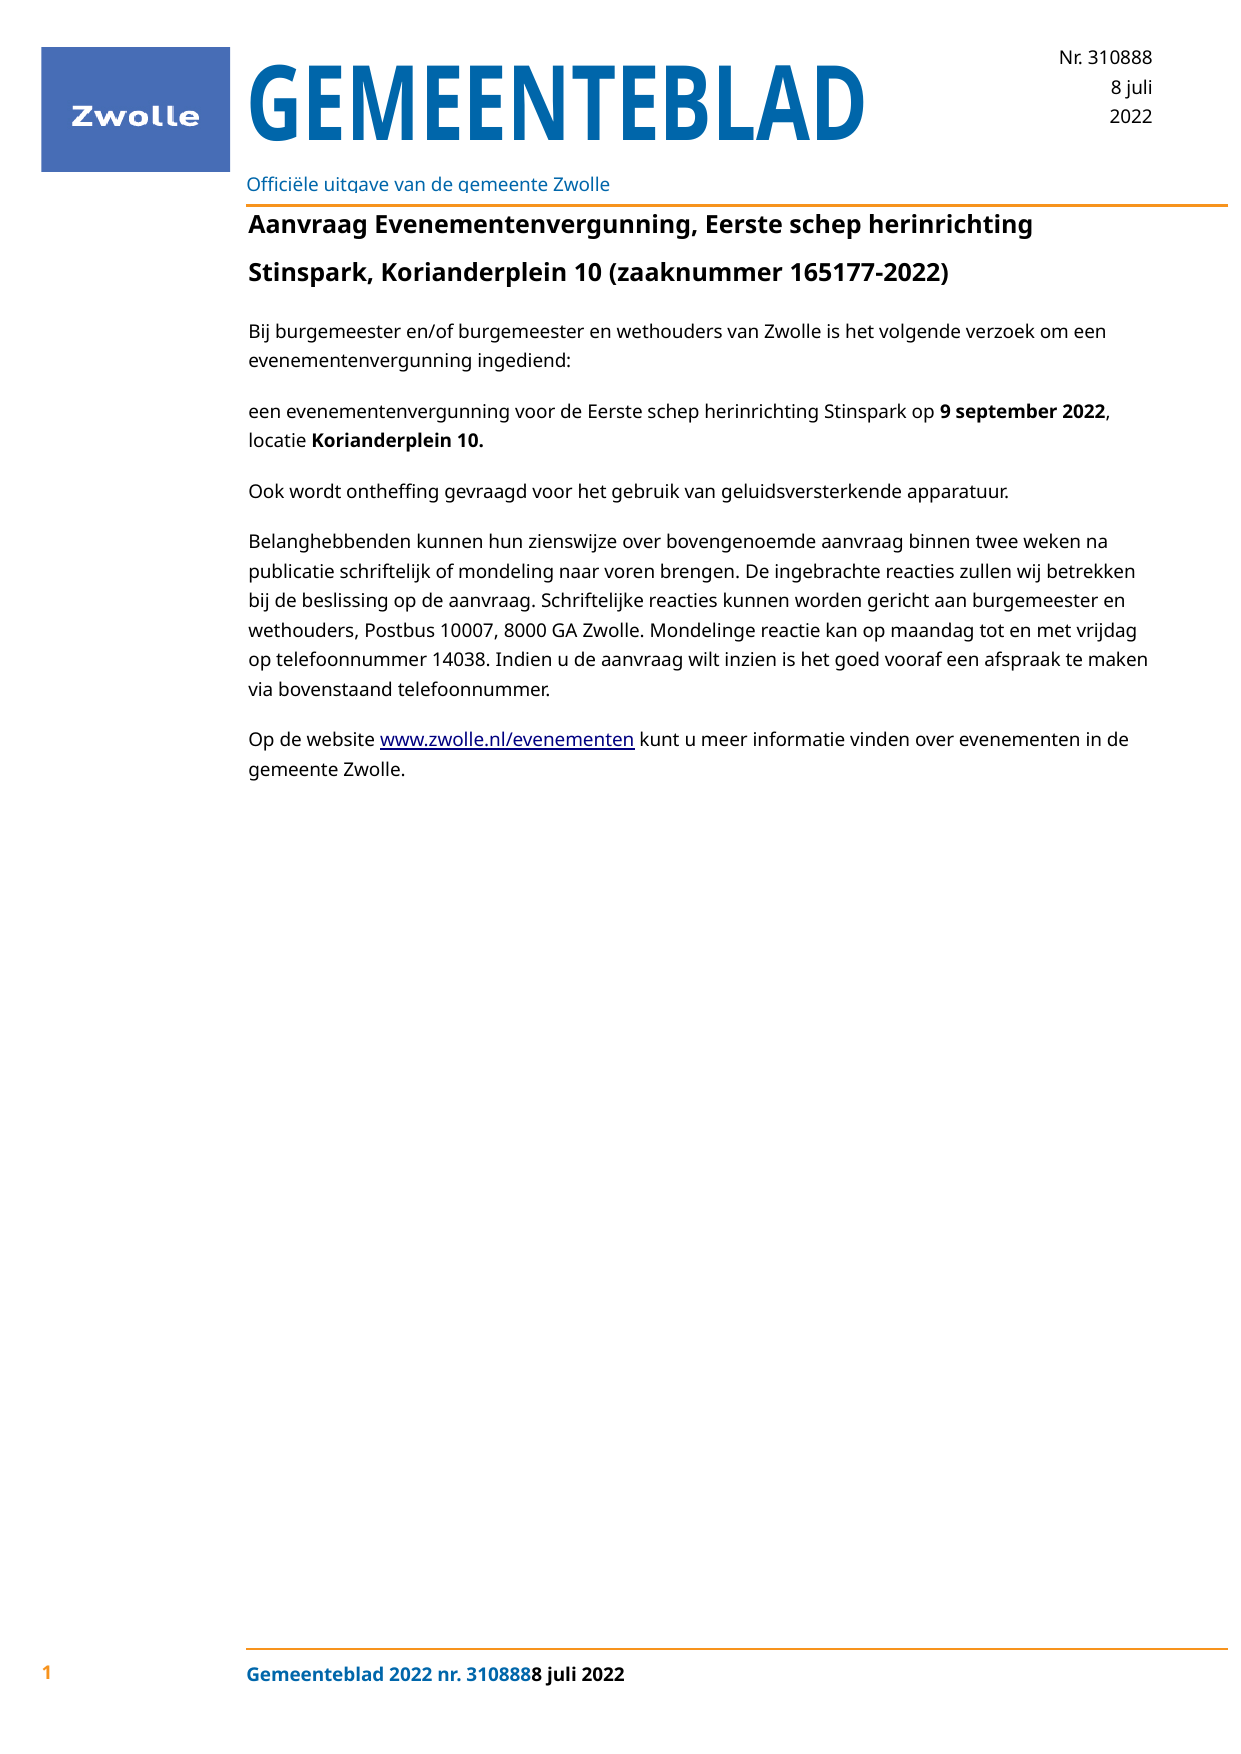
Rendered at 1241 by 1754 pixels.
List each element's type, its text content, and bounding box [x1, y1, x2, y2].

text Bij burgemeester en/of burgemeester en wethouders van Zwolle is het volgende verzoek om een evenementenvergunning ingediend: [248, 318, 1152, 373]
text een evenementenvergunning voor de Eerste schep herinrichting Stinspark op 9 september 2022, locatie Korianderplein 10. [248, 398, 1152, 453]
text Belanghebbenden kunnen hun zienswijze over bovengenoemde aanvraag binnen twee weken na publicatie schriftelijk of mondeling naar voren brengen. De ingebrachte reacties zullen wij betrekken bij de beslissing op de aanvraag. Schriftelijke reacties kunnen worden gericht aan burgemeester en wethouders, Postbus 10007, 8000 GA Zwolle. Mondelinge reactie kan op maandag tot en met vrijdag op telefoonnummer 14038. Indien u de aanvraag wilt inzien is het goed vooraf een afspraak te maken via bovenstaand telefoonnummer. [248, 528, 1152, 702]
text Aanvraag Evenementenvergunning, Eerste schep herinrichting Stinspark, Korianderplein 10 (zaaknummer 165177-2022) [248, 207, 1152, 288]
text Op de website www.zwolle.nl/evenementen kunt u meer informatie vinden over evenementen in de gemeente Zwolle. [248, 727, 1152, 782]
text Ook wordt ontheffing gevraagd voor het gebruik van geluidsversterkende apparatuur. [248, 478, 1152, 504]
picture [41, 47, 231, 172]
